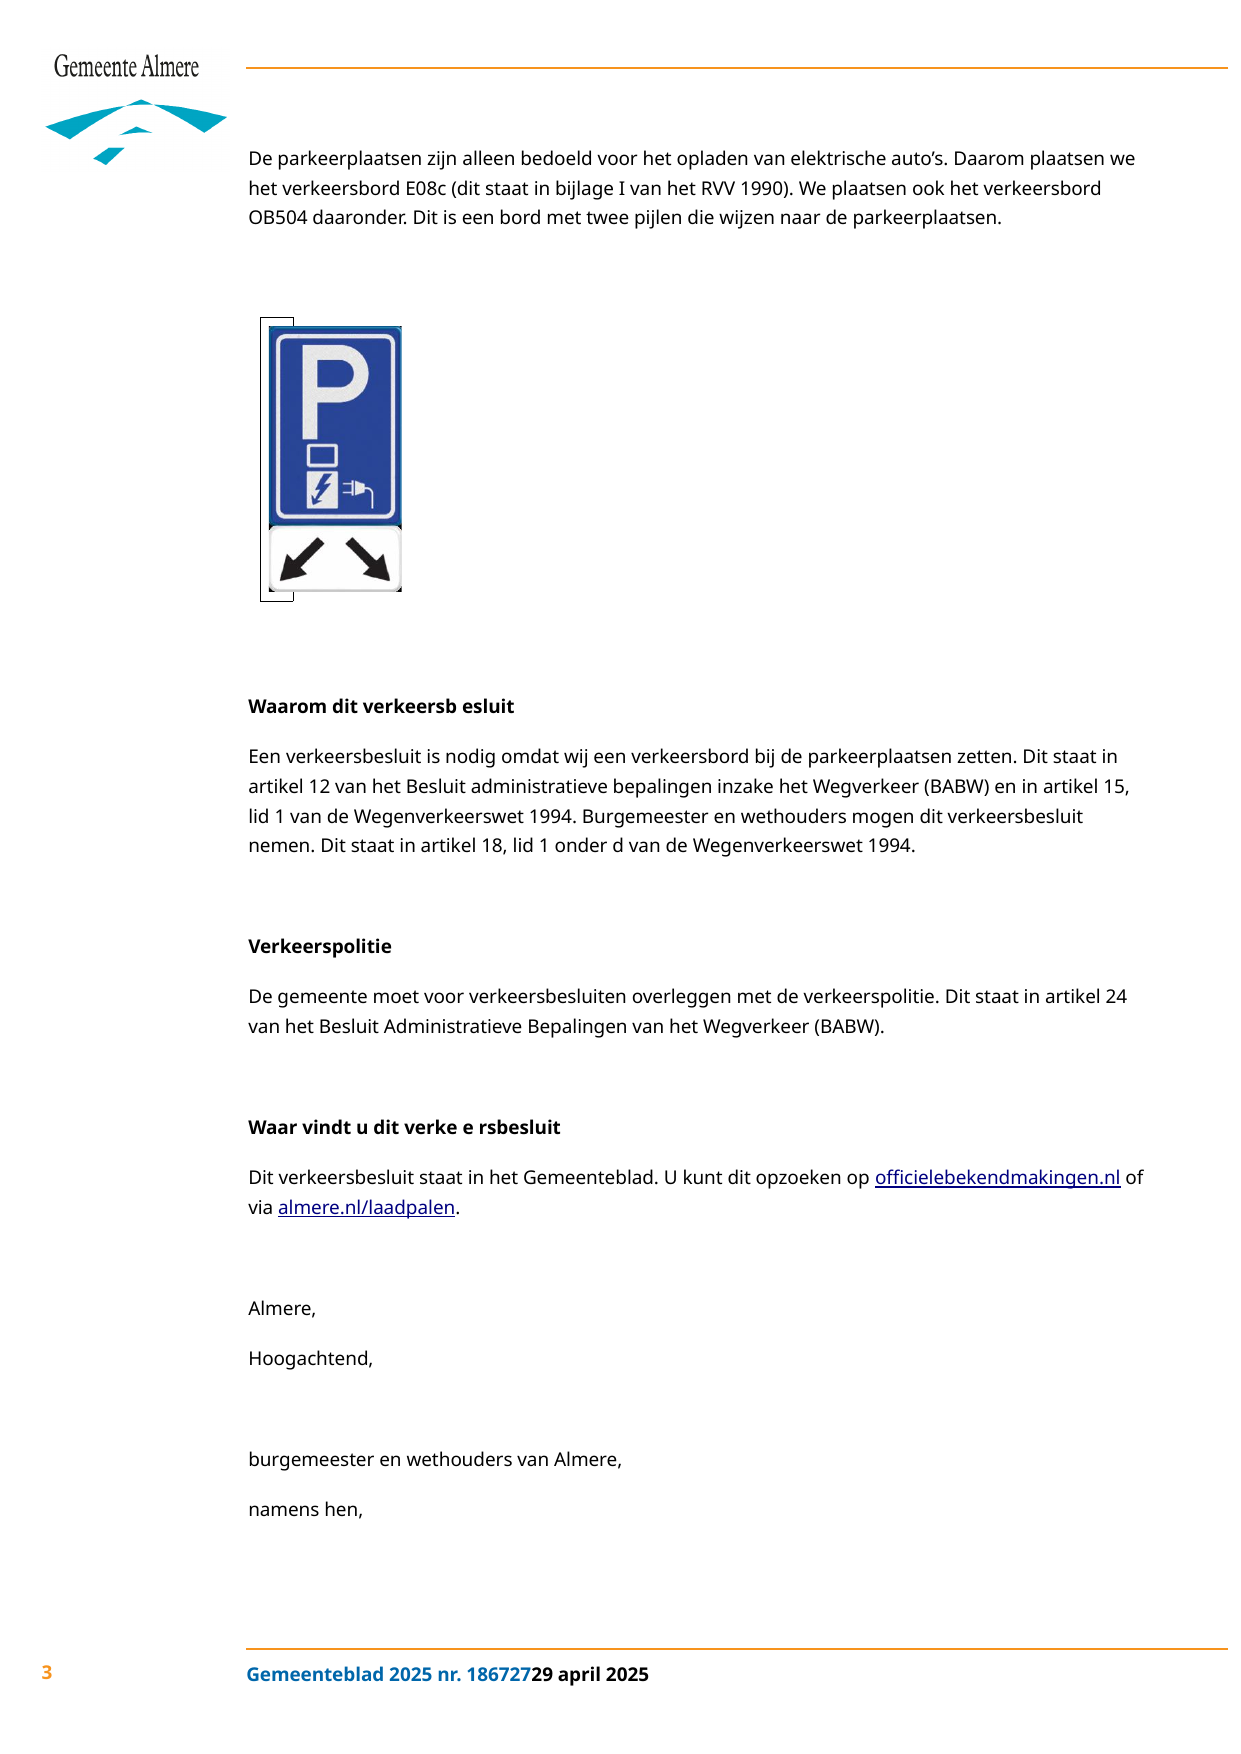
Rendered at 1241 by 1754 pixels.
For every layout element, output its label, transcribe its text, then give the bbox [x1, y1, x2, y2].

text Waarom dit verkeersb esluit [248, 693, 1152, 719]
text Almere, [248, 1295, 1152, 1321]
text Een verkeersbesluit is nodig omdat wij een verkeersbord bij de parkeerplaatsen zetten. Dit staat in artikel 12 van het Besluit administratieve bepalingen inzake het Wegverkeer (BABW) en in artikel 15, lid 1 van de Wegenverkeerswet 1994. Burgemeester en wethouders mogen dit verkeersbesluit nemen. Dit staat in artikel 18, lid 1 onder d van de Wegenverkeerswet 1994. [248, 744, 1152, 858]
text De parkeerplaatsen zijn alleen bedoeld voor het opladen van elektrische auto’s. Daarom plaatsen we het verkeersbord E08c (dit staat in bijlage I van het RVV 1990). We plaatsen ook het verkeersbord OB504 daaronder. Dit is een bord met twee pijlen die wijzen naar de parkeerplaatsen. [248, 145, 1152, 230]
picture [41, 47, 231, 172]
picture [268, 326, 402, 592]
text Verkeerspolitie [248, 933, 1152, 959]
text Hoogachtend, [248, 1345, 1152, 1371]
text namens hen, [248, 1497, 1152, 1522]
text De gemeente moet voor verkeersbesluiten overleggen met de verkeerspolitie. Dit staat in artikel 24 van het Besluit Administratieve Bepalingen van het Wegverkeer (BABW). [248, 984, 1152, 1039]
text burgemeester en wethouders van Almere, [248, 1446, 1152, 1472]
text Dit verkeersbesluit staat in het Gemeenteblad. U kunt dit opzoeken op officielebekendmakingen.nl of via almere.nl/laadpalen. [248, 1164, 1152, 1220]
text Waar vindt u dit verke e rsbesluit [248, 1114, 1152, 1140]
